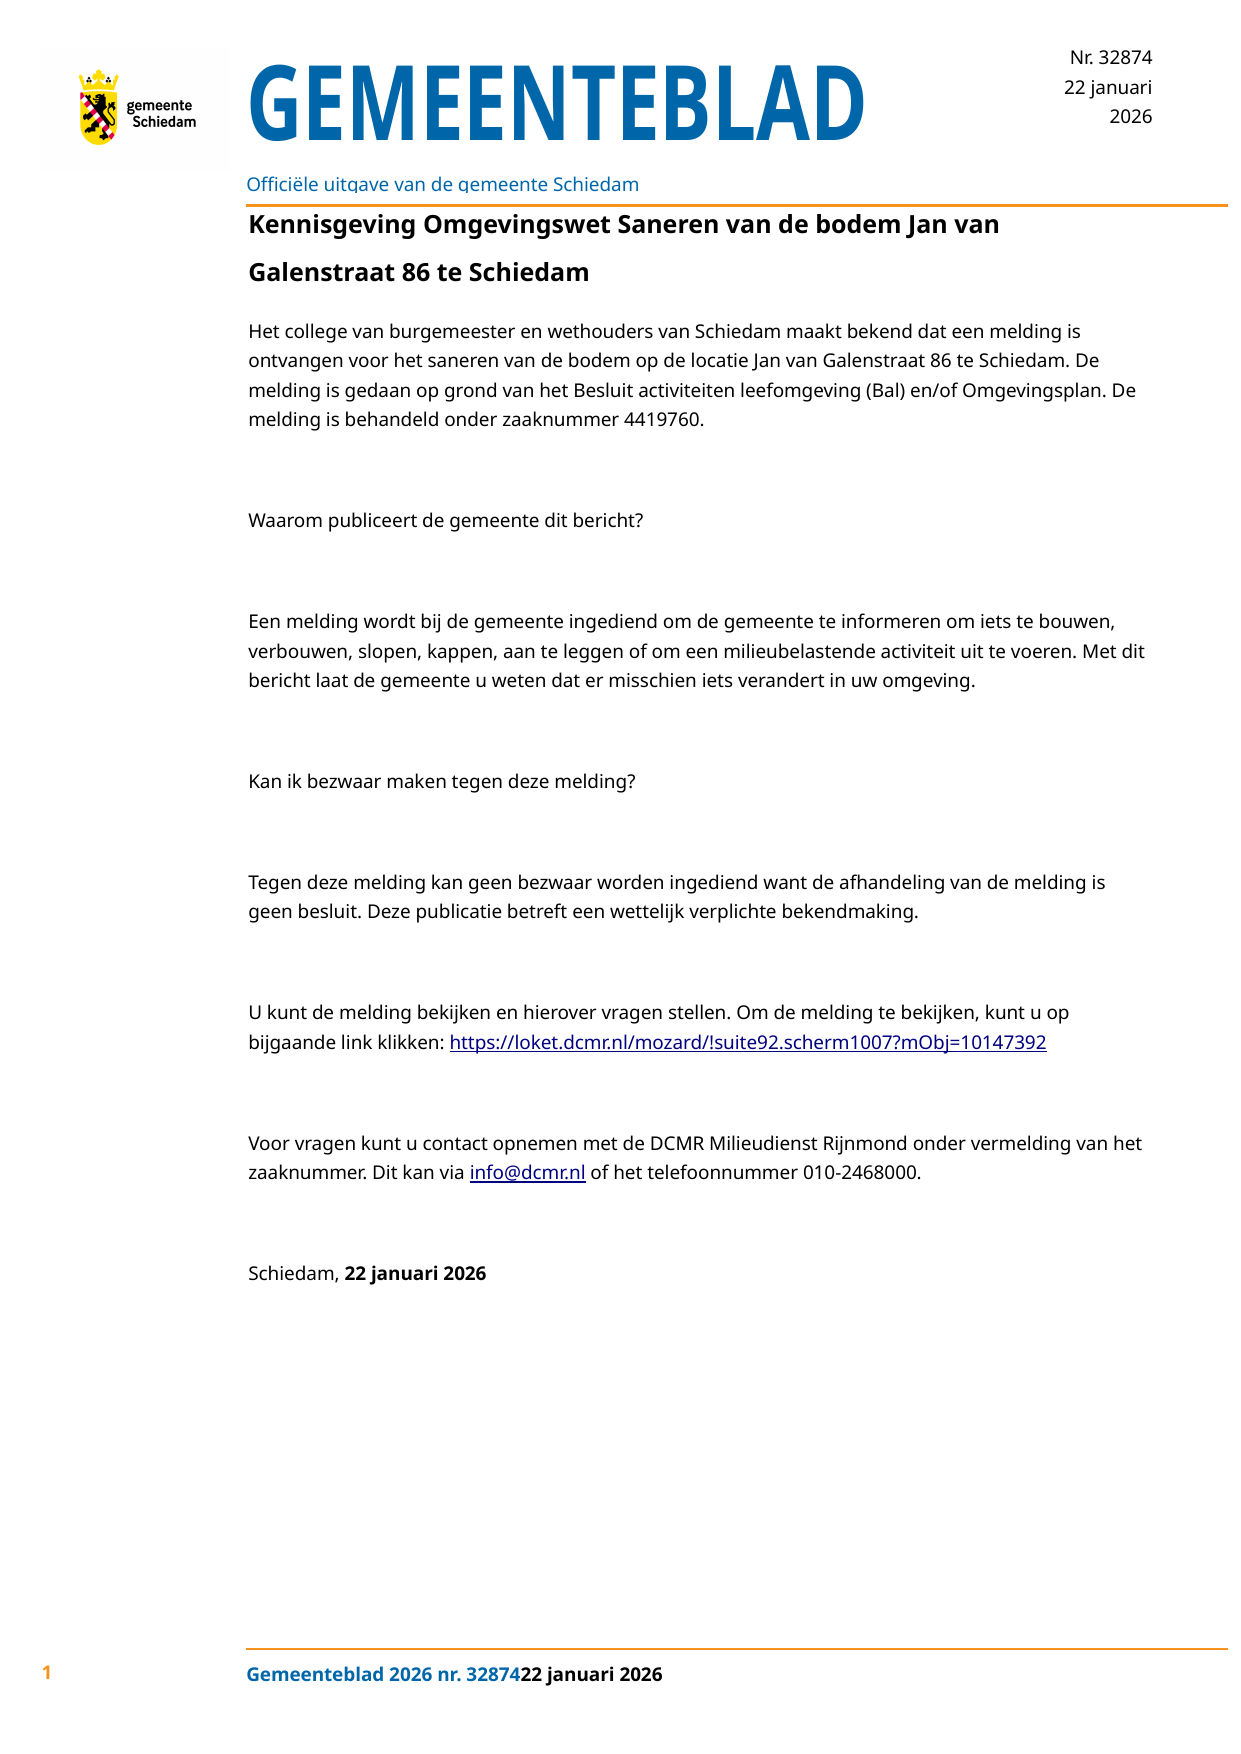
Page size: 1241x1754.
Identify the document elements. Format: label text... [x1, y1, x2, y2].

text Het college van burgemeester en wethouders van Schiedam maakt bekend dat een melding is ontvangen voor het saneren van de bodem op de locatie Jan van Galenstraat 86 te Schiedam. De melding is gedaan op grond van het Besluit activiteiten leefomgeving (Bal) en/of Omgevingsplan. De melding is behandeld onder zaaknummer 4419760. [248, 318, 1152, 432]
text Voor vragen kunt u contact opnemen met de DCMR Milieudienst Rijnmond onder vermelding van het zaaknummer. Dit kan via info@dcmr.nl of het telefoonnummer 010-2468000. [248, 1130, 1152, 1185]
text Waarom publiceert de gemeente dit bericht? [248, 507, 1152, 533]
text Een melding wordt bij de gemeente ingediend om de gemeente te informeren om iets te bouwen, verbouwen, slopen, kappen, aan te leggen of om een milieubelastende activiteit uit te voeren. Met dit bericht laat de gemeente u weten dat er misschien iets verandert in uw omgeving. [248, 608, 1152, 693]
text Schiedam, 22 januari 2026 [248, 1260, 1152, 1286]
text Tegen deze melding kan geen bezwaar worden ingediend want de afhandeling van de melding is geen besluit. Deze publicatie betreft een wettelijk verplichte bekendmaking. [248, 869, 1152, 924]
text Kan ik bezwaar maken tegen deze melding? [248, 768, 1152, 794]
text Kennisgeving Omgevingswet Saneren van de bodem Jan van Galenstraat 86 te Schiedam [248, 207, 1152, 288]
text U kunt de melding bekijken en hierover vragen stellen. Om de melding te bekijken, kunt u op bijgaande link klikken: https://loket.dcmr.nl/mozard/!suite92.scherm1007?mObj=10147392 [248, 999, 1152, 1055]
picture [41, 47, 231, 172]
